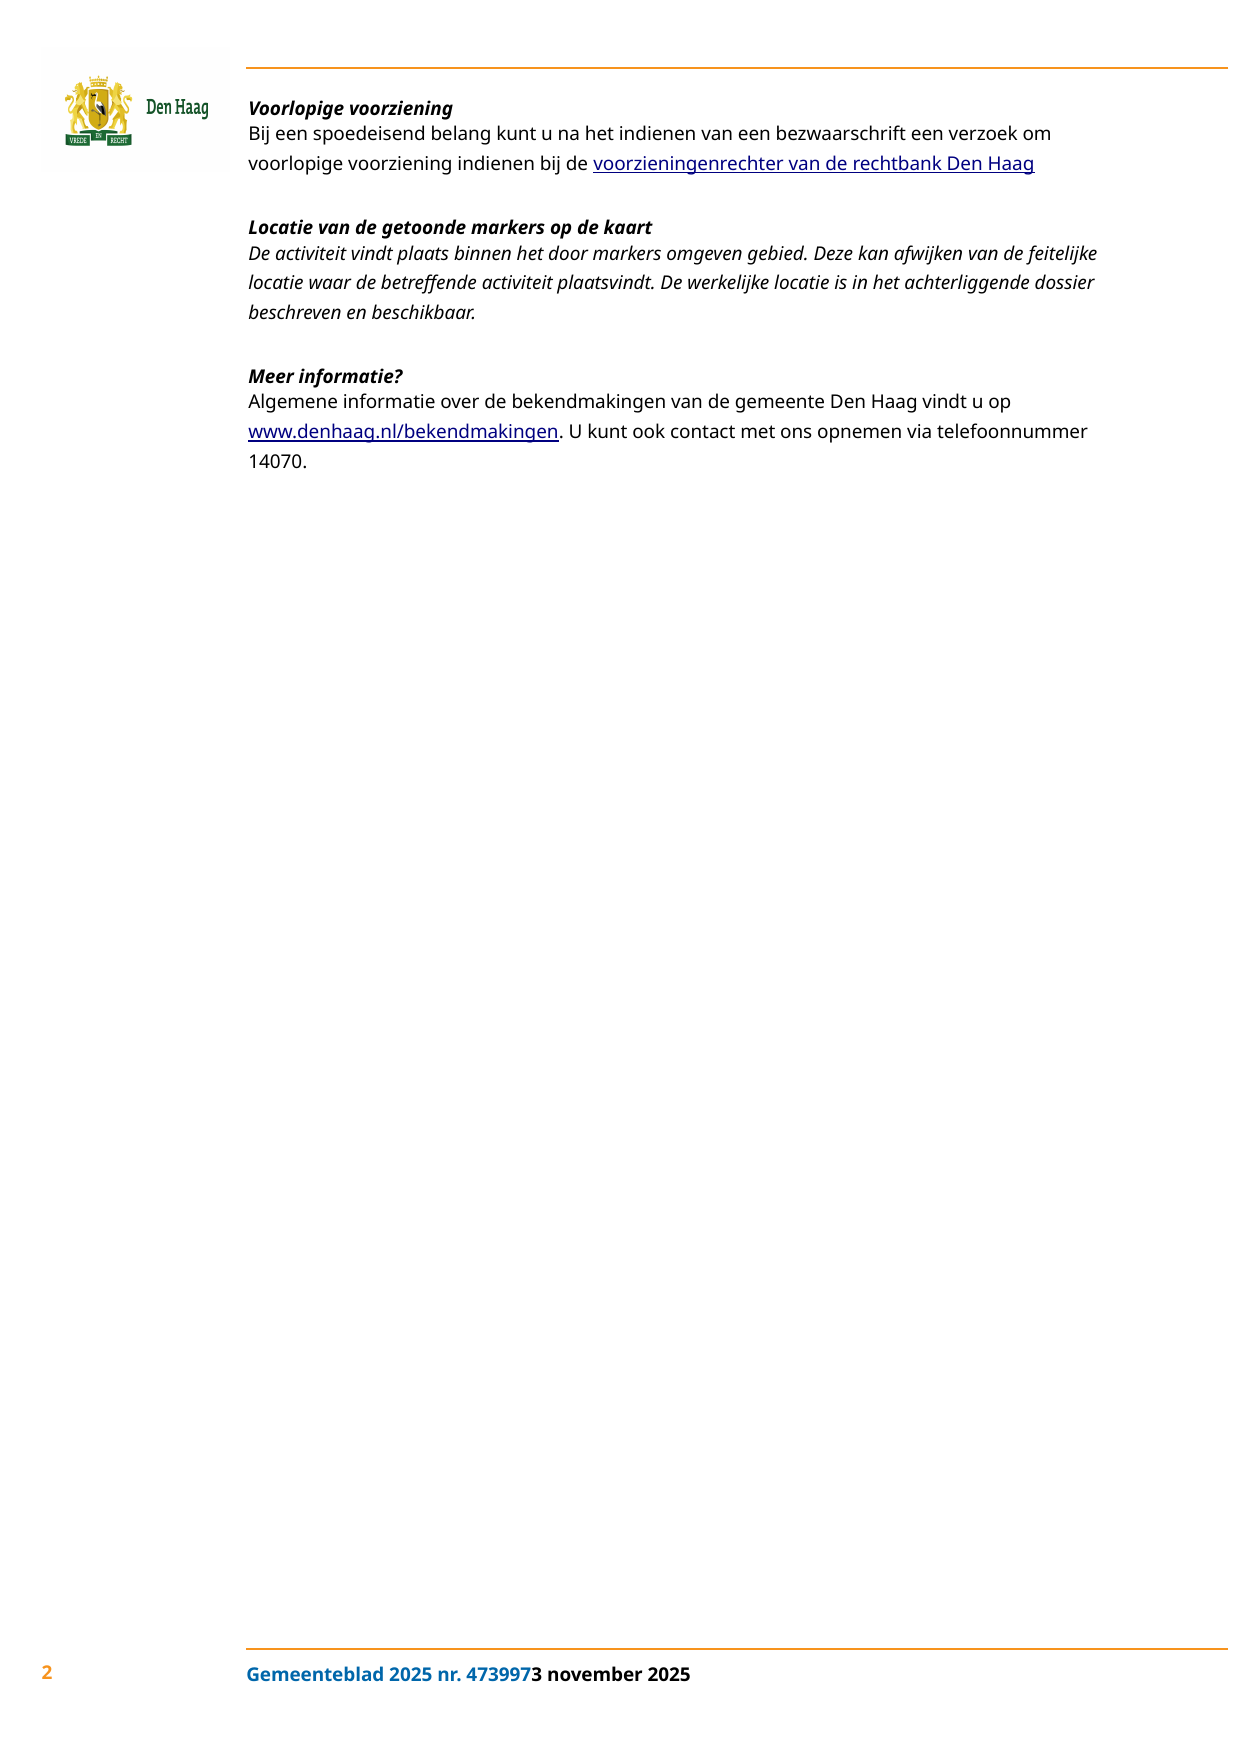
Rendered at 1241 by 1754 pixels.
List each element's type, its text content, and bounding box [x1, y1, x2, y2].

text Bij een spoedeisend belang kunt u na het indienen van een bezwaarschrift een verzoek om voorlopige voorziening indienen bij de voorzieningenrechter van de rechtbank Den Haag [248, 121, 1152, 176]
text Voorlopige voorziening [248, 95, 1152, 121]
picture [41, 47, 231, 172]
text Meer informatie? [248, 363, 1152, 389]
text De activiteit vindt plaats binnen het door markers omgeven gebied. Deze kan afwijken van de feitelijke locatie waar de betreffende activiteit plaatsvindt. De werkelijke locatie is in het achterliggende dossier beschreven en beschikbaar. [248, 240, 1152, 325]
text Locatie van de getoonde markers op de kaart [248, 214, 1152, 240]
text Algemene informatie over de bekendmakingen van de gemeente Den Haag vindt u op www.denhaag.nl/bekendmakingen. U kunt ook contact met ons opnemen via telefoonnummer 14070. [248, 389, 1152, 473]
